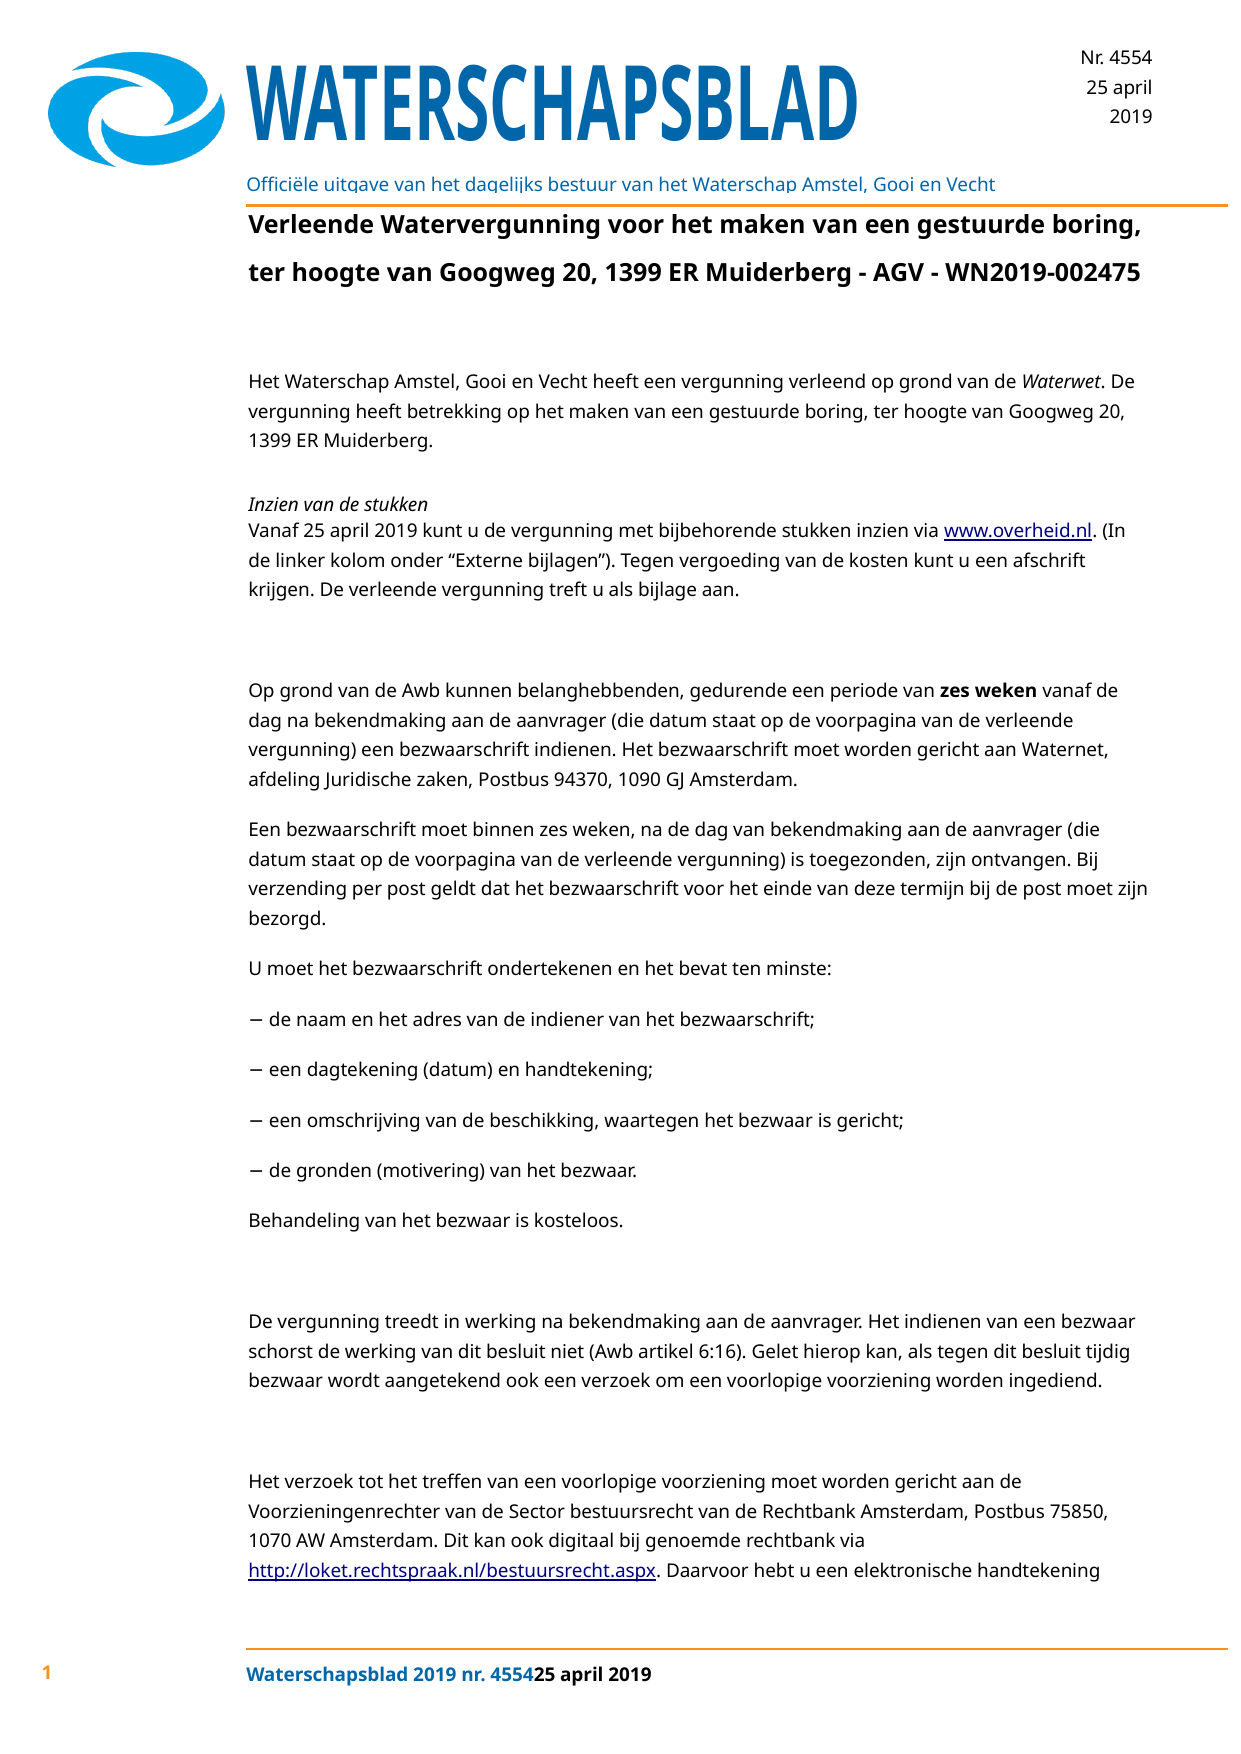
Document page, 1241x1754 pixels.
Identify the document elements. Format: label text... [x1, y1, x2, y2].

text Een bezwaarschrift moet binnen zes weken, na de dag van bekendmaking aan de aanvrager (die datum staat op de voorpagina van de verleende vergunning) is toegezonden, zijn ontvangen. Bij verzending per post geldt dat het bezwaarschrift voor het einde van deze termijn bij de post moet zijn bezorgd. [248, 816, 1152, 931]
text U moet het bezwaarschrift ondertekenen en het bevat ten minste: [248, 956, 1152, 981]
text De vergunning treedt in werking na bekendmaking aan de aanvrager. Het indienen van een bezwaar schorst de werking van dit besluit niet (Awb artikel 6:16). Gelet hierop kan, als tegen dit besluit tijdig bezwaar wordt aangetekend ook een verzoek om een voorlopige voorziening worden ingediend. [248, 1308, 1152, 1393]
text Verleende Watervergunning voor het maken van een gestuurde boring, ter hoogte van Googweg 20, 1399 ER Muiderberg - AGV - WN2019-002475 [248, 207, 1152, 288]
text Inzien van de stukken [248, 491, 1152, 517]
text Behandeling van het bezwaar is kosteloos. [248, 1208, 1152, 1233]
text − de naam en het adres van de indiener van het bezwaarschrift; [248, 1006, 1152, 1032]
text − een dagtekening (datum) en handtekening; [248, 1056, 1152, 1082]
text Het Waterschap Amstel, Gooi en Vecht heeft een vergunning verleend op grond van de Waterwet. De vergunning heeft betrekking op het maken van een gestuurde boring, ter hoogte van Googweg 20, 1399 ER Muiderberg. [248, 368, 1152, 453]
picture [41, 47, 231, 172]
text − de gronden (motivering) van het bezwaar. [248, 1157, 1152, 1183]
text Vanaf 25 april 2019 kunt u de vergunning met bijbehorende stukken inzien via www.overheid.nl. (In de linker kolom onder “Externe bijlagen”). Tegen vergoeding van de kosten kunt u een afschrift krijgen. De verleende vergunning treft u als bijlage aan. [248, 517, 1152, 602]
text − een omschrijving van de beschikking, waartegen het bezwaar is gericht; [248, 1107, 1152, 1132]
text Op grond van de Awb kunnen belanghebbenden, gedurende een periode van zes weken vanaf de dag na bekendmaking aan de aanvrager (die datum staat op de voorpagina van de verleende vergunning) een bezwaarschrift indienen. Het bezwaarschrift moet worden gericht aan Waternet, afdeling Juridische zaken, Postbus 94370, 1090 GJ Amsterdam. [248, 677, 1152, 792]
text Het verzoek tot het treffen van een voorlopige voorziening moet worden gericht aan de Voorzieningenrechter van de Sector bestuursrecht van de Rechtbank Amsterdam, Postbus 75850, 1070 AW Amsterdam. Dit kan ook digitaal bij genoemde rechtbank via http://loket.rechtspraak.nl/bestuursrecht.aspx. Daarvoor hebt u een elektronische handtekening [248, 1468, 1152, 1583]
